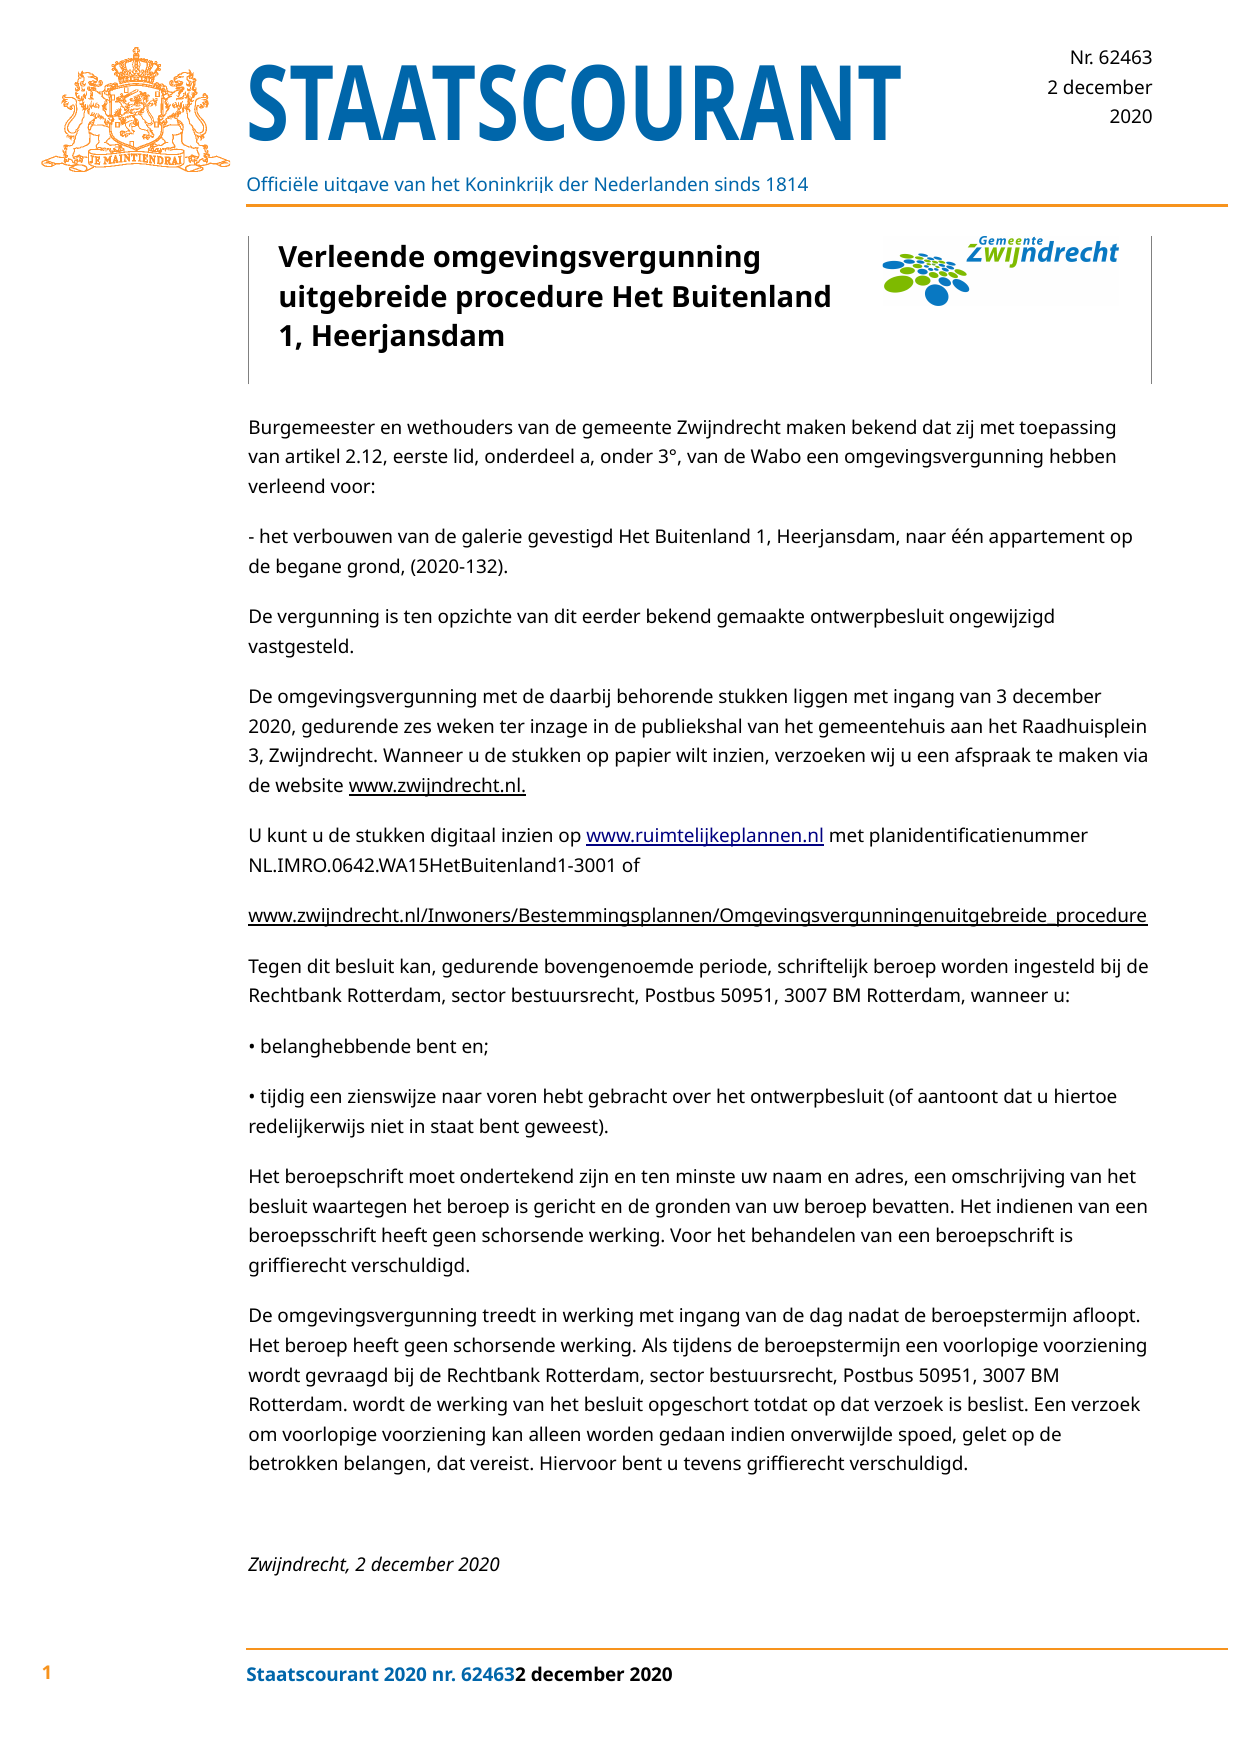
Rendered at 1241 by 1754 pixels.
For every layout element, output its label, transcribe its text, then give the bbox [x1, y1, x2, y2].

table_header [850, 236, 1151, 384]
text De vergunning is ten opzichte van dit eerder bekend gemaakte ontwerpbesluit ongewijzigd vastgesteld. [248, 603, 1152, 659]
text U kunt u de stukken digitaal inzien op www.ruimtelijkeplannen.nl met planidentificatienummer NL.IMRO.0642.WA15HetBuitenland1-3001 of [248, 823, 1152, 878]
picture [41, 47, 231, 172]
text • belanghebbende bent en; [248, 1033, 1152, 1059]
text Burgemeester en wethouders van de gemeente Zwijndrecht maken bekend dat zij met toepassing van artikel 2.12, eerste lid, onderdeel a, onder 3°, van de Wabo een omgevingsvergunning hebben verleend voor: [248, 414, 1152, 499]
text Tegen dit besluit kan, gedurende bovengenoemde periode, schriftelijk beroep worden ingesteld bij de Rechtbank Rotterdam, sector bestuursrecht, Postbus 50951, 3007 BM Rotterdam, wanneer u: [248, 953, 1152, 1008]
text - het verbouwen van de galerie gevestigd Het Buitenland 1, Heerjansdam, naar één appartement op de begane grond, (2020-132). [248, 523, 1152, 579]
text • tijdig een zienswijze naar voren hebt gebracht over het ontwerpbesluit (of aantoont dat u hiertoe redelijkerwijs niet in staat bent geweest). [248, 1083, 1152, 1139]
text De omgevingsvergunning treedt in werking met ingang van de dag nadat de beroepstermijn afloopt. Het beroep heeft geen schorsende werking. Als tijdens de beroepstermijn een voorlopige voorziening wordt gevraagd bij de Rechtbank Rotterdam, sector bestuursrecht, Postbus 50951, 3007 BM Rotterdam. wordt de werking van het besluit opgeschort totdat op dat verzoek is beslist. Een verzoek om voorlopige voorziening kan alleen worden gedaan indien onverwijlde spoed, gelet op de betrokken belangen, dat vereist. Hiervoor bent u tevens griffierecht verschuldigd. [248, 1303, 1152, 1476]
text www.zwijndrecht.nl/Inwoners/Bestemmingsplannen/Omgevingsvergunningenuitgebreide_procedure [248, 903, 1152, 928]
text Zwijndrecht, 2 december 2020 [248, 1551, 1152, 1577]
table_header Verleende omgevingsvergunning uitgebreide procedure Het Buitenland 1, Heerjansdam [249, 236, 850, 384]
text Het beroepschrift moet ondertekend zijn en ten minste uw naam en adres, een omschrijving van het besluit waartegen het beroep is gericht en de gronden van uw beroep bevatten. Het indienen van een beroepsschrift heeft geen schorsende werking. Voor het behandelen van een beroepschrift is griffierecht verschuldigd. [248, 1163, 1152, 1278]
picture [882, 236, 1119, 306]
text De omgevingsvergunning met de daarbij behorende stukken liggen met ingang van 3 december 2020, gedurende zes weken ter inzage in de publiekshal van het gemeentehuis aan het Raadhuisplein 3, Zwijndrecht. Wanneer u de stukken op papier wilt inzien, verzoeken wij u een afspraak te maken via de website www.zwijndrecht.nl. [248, 683, 1152, 798]
